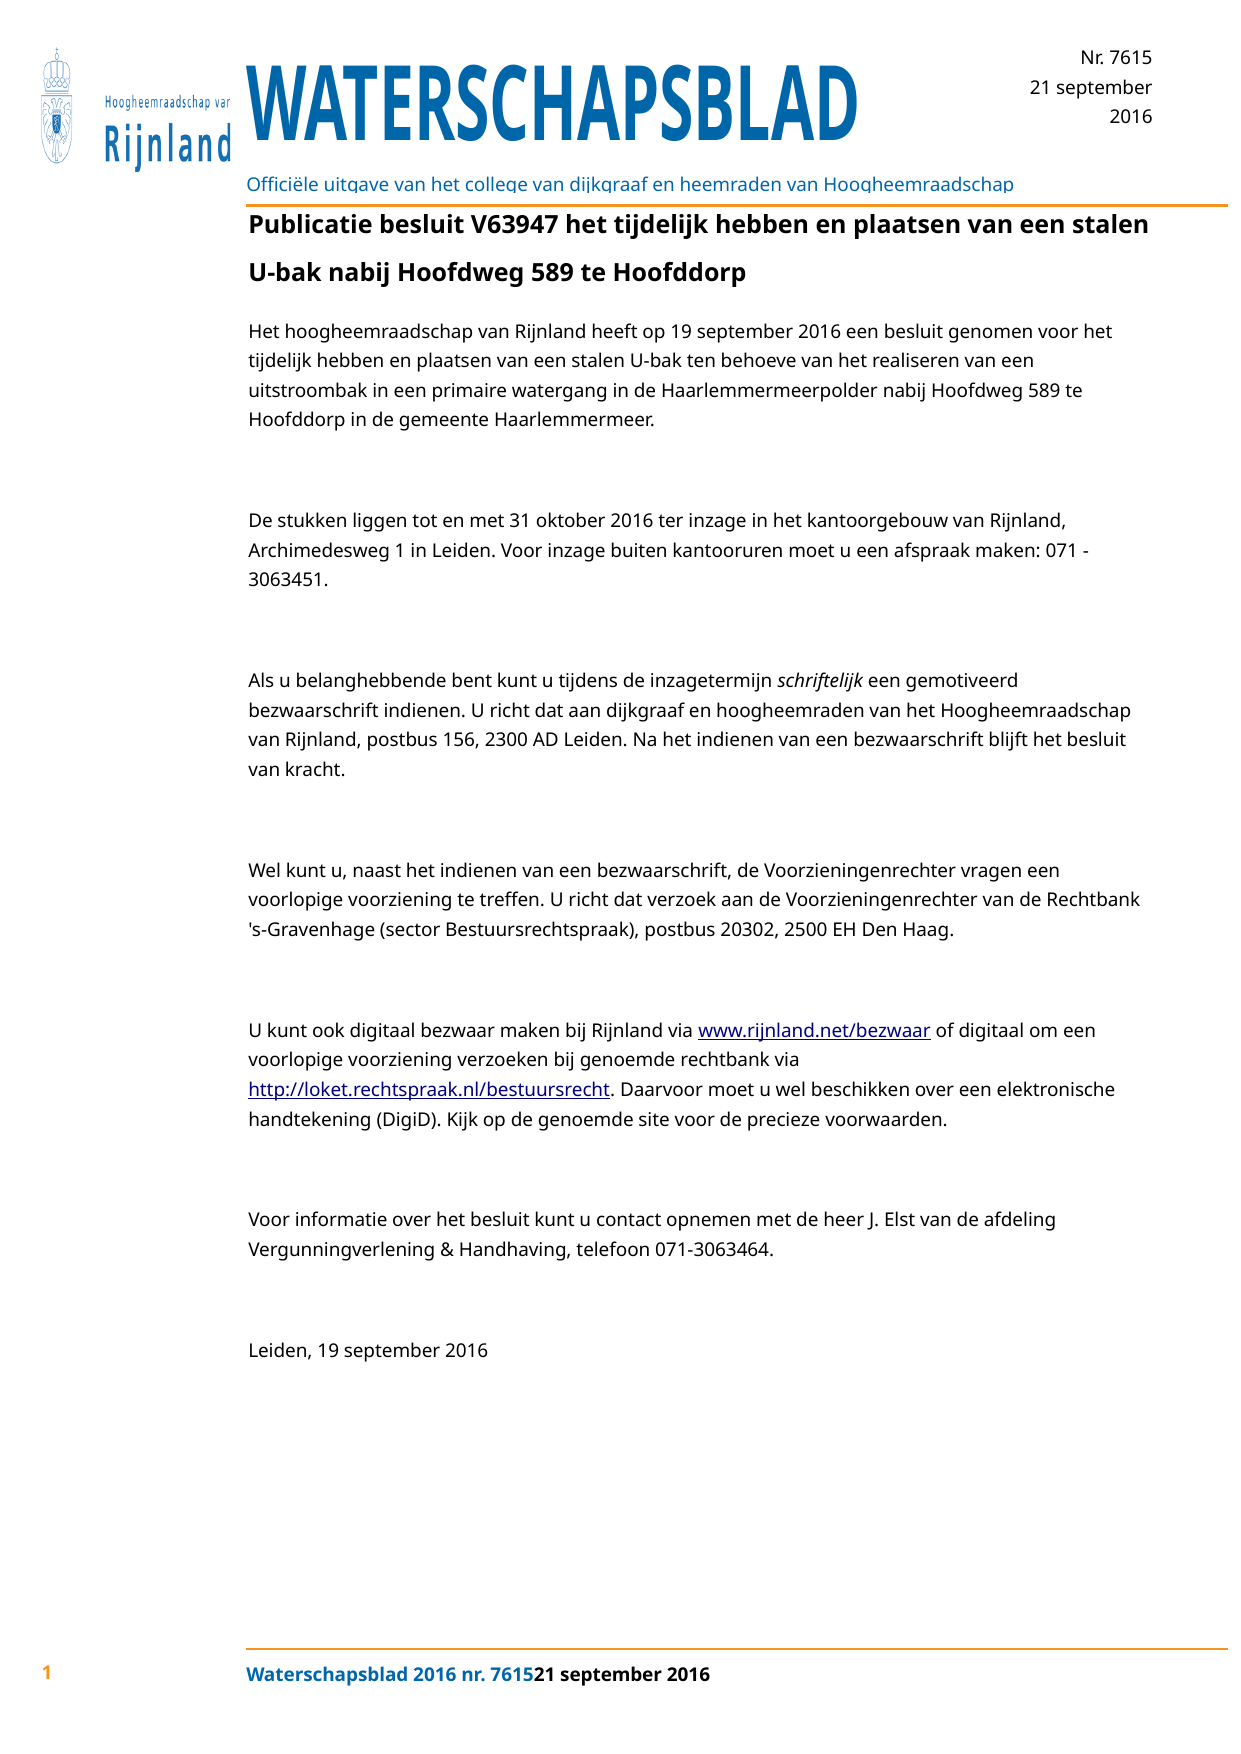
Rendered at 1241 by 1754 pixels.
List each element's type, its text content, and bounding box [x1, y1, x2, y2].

text Leiden, 19 september 2016 [248, 1337, 1152, 1363]
text Publicatie besluit V63947 het tijdelijk hebben en plaatsen van een stalen U-bak nabij Hoofdweg 589 te Hoofddorp [248, 207, 1152, 288]
text De stukken liggen tot en met 31 oktober 2016 ter inzage in het kantoorgebouw van Rijnland, Archimedesweg 1 in Leiden. Voor inzage buiten kantooruren moet u een afspraak maken: 071 - 3063451. [248, 507, 1152, 592]
text Als u belanghebbende bent kunt u tijdens de inzagetermijn schriftelijk een gemotiveerd bezwaarschrift indienen. U richt dat aan dijkgraaf en hoogheemraden van het Hoogheemraadschap van Rijnland, postbus 156, 2300 AD Leiden. Na het indienen van een bezwaarschrift blijft het besluit van kracht. [248, 667, 1152, 782]
text Het hoogheemraadschap van Rijnland heeft op 19 september 2016 een besluit genomen voor het tijdelijk hebben en plaatsen van een stalen U-bak ten behoeve van het realiseren van een uitstroombak in een primaire watergang in de Haarlemmermeerpolder nabij Hoofdweg 589 te Hoofddorp in de gemeente Haarlemmermeer. [248, 318, 1152, 432]
text U kunt ook digitaal bezwaar maken bij Rijnland via www.rijnland.net/bezwaar of digitaal om een voorlopige voorziening verzoeken bij genoemde rechtbank via http://loket.rechtspraak.nl/bestuursrecht. Daarvoor moet u wel beschikken over een elektronische handtekening (DigiD). Kijk op de genoemde site voor de precieze voorwaarden. [248, 1017, 1152, 1132]
text Voor informatie over het besluit kunt u contact opnemen met de heer J. Elst van de afdeling Vergunningverlening & Handhaving, telefoon 071-3063464. [248, 1207, 1152, 1262]
text Wel kunt u, naast het indienen van een bezwaarschrift, de Voorzieningenrechter vragen een voorlopige voorziening te treffen. U richt dat verzoek aan de Voorzieningenrechter van de Rechtbank 's-Gravenhage (sector Bestuursrechtspraak), postbus 20302, 2500 EH Den Haag. [248, 857, 1152, 942]
picture [41, 47, 231, 172]
